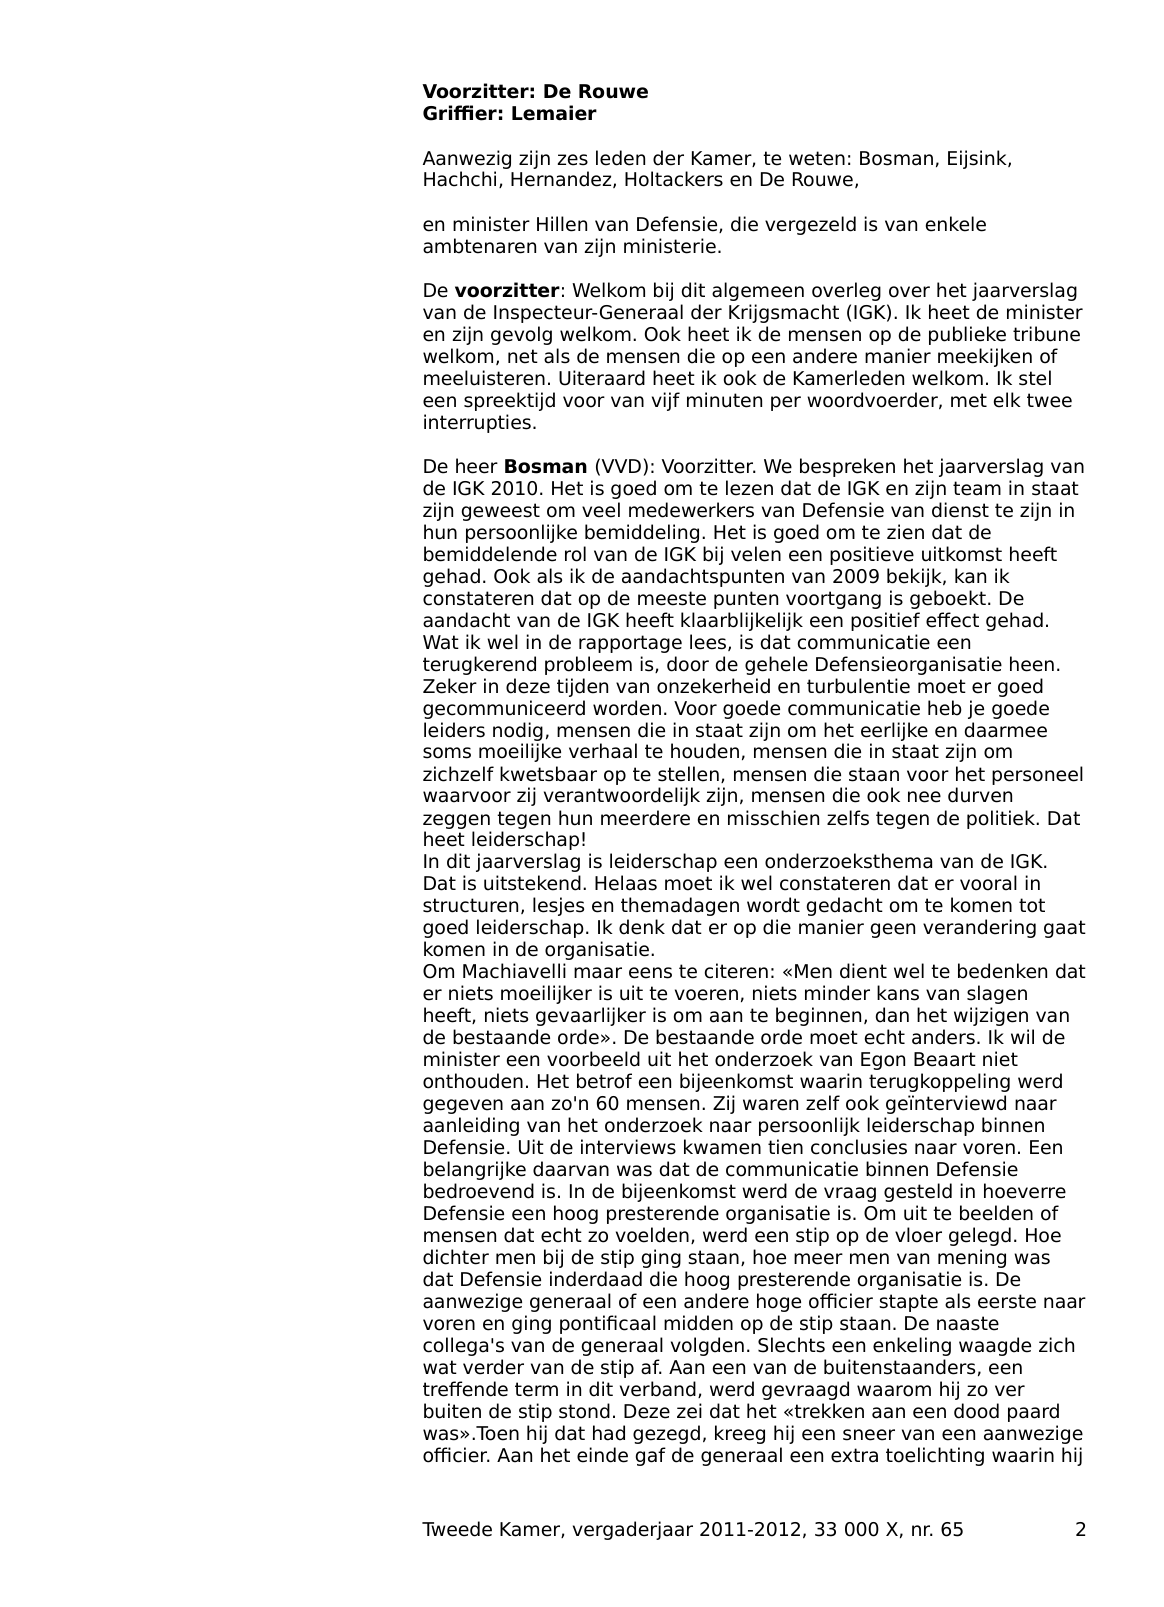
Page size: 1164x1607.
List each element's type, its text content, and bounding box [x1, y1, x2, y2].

text In dit jaarverslag is leiderschap een onderzoeksthema van de IGK. Dat is uitstekend. Helaas moet ik wel constateren dat er vooral in structuren, lesjes en themadagen wordt gedacht om te komen tot goed leiderschap. Ik denk dat er op die manier geen verandering gaat komen in de organisatie. [422, 851, 1087, 961]
text Voorzitter: De Rouwe [422, 81, 1087, 103]
text De voorzitter: Welkom bij dit algemeen overleg over het jaarverslag van de Inspecteur-Generaal der Krijgsmacht (IGK). Ik heet de minister en zijn gevolg welkom. Ook heet ik de mensen op de publieke tribune welkom, net als de mensen die op een andere manier meekijken of meeluisteren. Uiteraard heet ik ook de Kamerleden welkom. Ik stel een spreektijd voor van vijf minuten per woordvoerder, met elk twee interrupties. [422, 280, 1087, 433]
text Aanwezig zijn zes leden der Kamer, te weten: Bosman, Eijsink, Hachchi, Hernandez, Holtackers en De Rouwe, [422, 147, 1087, 191]
text en minister Hillen van Defensie, die vergezeld is van enkele ambtenaren van zijn ministerie. [422, 213, 1087, 257]
text Om Machiavelli maar eens te citeren: «Men dient wel te bedenken dat er niets moeilijker is uit te voeren, niets minder kans van slagen heeft, niets gevaarlijker is om aan te beginnen, dan het wijzigen van de bestaande orde». De bestaande orde moet echt anders. Ik wil de minister een voorbeeld uit het onderzoek van Egon Beaart niet onthouden. Het betrof een bijeenkomst waarin terugkoppeling werd gegeven aan zo'n 60 mensen. Zij waren zelf ook geïnterviewd naar aanleiding van het onderzoek naar persoonlijk leiderschap binnen Defensie. Uit de interviews kwamen tien conclusies naar voren. Een belangrijke daarvan was dat de communicatie binnen Defensie bedroevend is. In de bijeenkomst werd de vraag gesteld in hoeverre Defensie een hoog presterende organisatie is. Om uit te beelden of mensen dat echt zo voelden, werd een stip op de vloer gelegd. Hoe dichter men bij de stip ging staan, hoe meer men van mening was dat Defensie inderdaad die hoog presterende organisatie is. De aanwezige generaal of een andere hoge officier stapte als eerste naar voren en ging pontificaal midden op de stip staan. De naaste collega's van de generaal volgden. Slechts een enkeling waagde zich wat verder van de stip af. Aan een van de buitenstaanders, een treffende term in dit verband, werd gevraagd waarom hij zo ver buiten de stip stond. Deze zei dat het «trekken aan een dood paard was».Toen hij dat had gezegd, kreeg hij een sneer van een aanwezige officier. Aan het einde gaf de generaal een extra toelichting waarin hij [422, 961, 1087, 1467]
text De heer Bosman (VVD): Voorzitter. We bespreken het jaarverslag van de IGK 2010. Het is goed om te lezen dat de IGK en zijn team in staat zijn geweest om veel medewerkers van Defensie van dienst te zijn in hun persoonlijke bemiddeling. Het is goed om te zien dat de bemiddelende rol van de IGK bij velen een positieve uitkomst heeft gehad. Ook als ik de aandachtspunten van 2009 bekijk, kan ik constateren dat op de meeste punten voortgang is geboekt. De aandacht van de IGK heeft klaarblijkelijk een positief effect gehad. [422, 456, 1087, 632]
text Griffier: Lemaier [422, 103, 1087, 125]
text Wat ik wel in de rapportage lees, is dat communicatie een terugkerend probleem is, door de gehele Defensieorganisatie heen. Zeker in deze tijden van onzekerheid en turbulentie moet er goed gecommuniceerd worden. Voor goede communicatie heb je goede leiders nodig, mensen die in staat zijn om het eerlijke en daarmee soms moeilijke verhaal te houden, mensen die in staat zijn om zichzelf kwetsbaar op te stellen, mensen die staan voor het personeel waarvoor zij verantwoordelijk zijn, mensen die ook nee durven zeggen tegen hun meerdere en misschien zelfs tegen de politiek. Dat heet leiderschap! [422, 632, 1087, 851]
